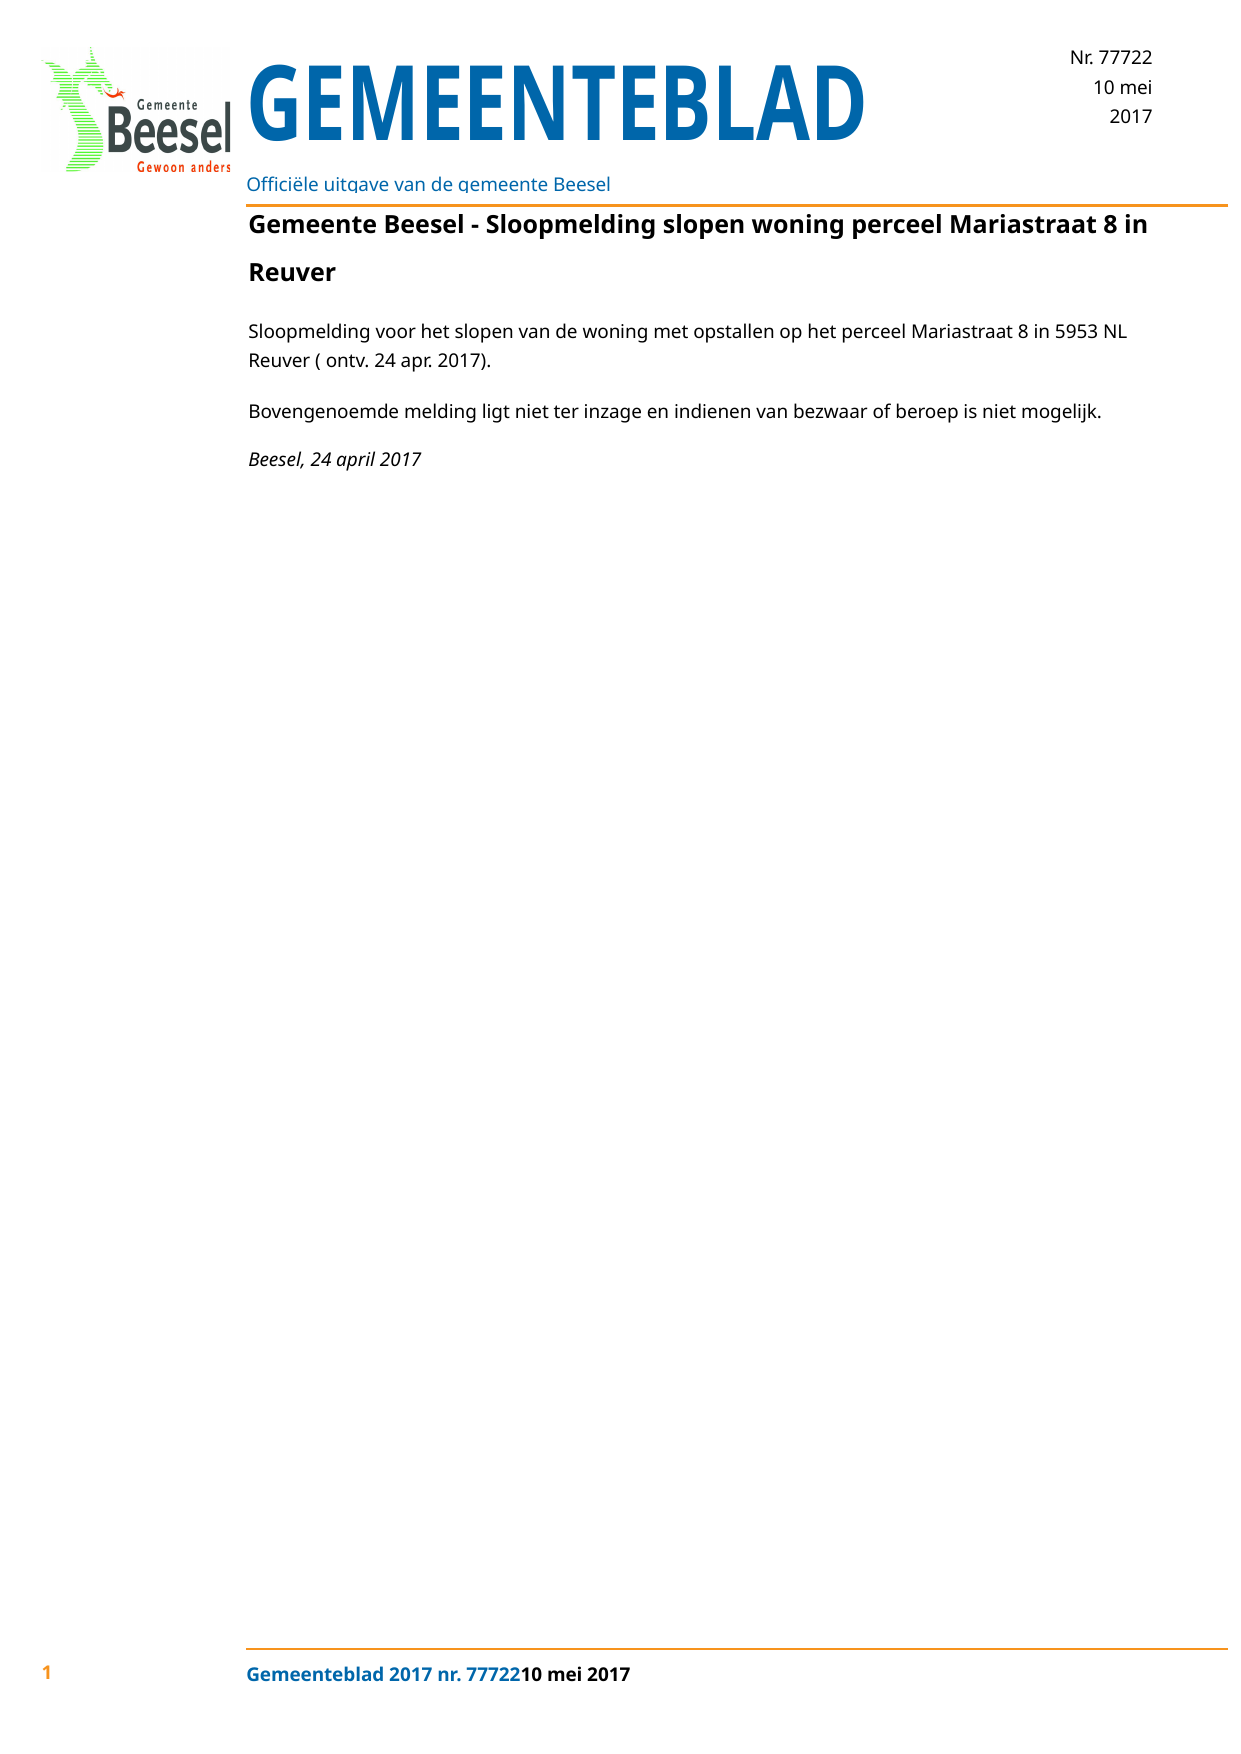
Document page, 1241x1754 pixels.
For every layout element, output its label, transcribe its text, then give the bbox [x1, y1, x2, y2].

text Gemeente Beesel - Sloopmelding slopen woning perceel Mariastraat 8 in Reuver [248, 207, 1152, 288]
picture [41, 47, 231, 172]
text Bovengenoemde melding ligt niet ter inzage en indienen van bezwaar of beroep is niet mogelijk. [248, 398, 1152, 424]
text Beesel, 24 april 2017 [248, 446, 1152, 471]
text Sloopmelding voor het slopen van de woning met opstallen op het perceel Mariastraat 8 in 5953 NL Reuver ( ontv. 24 apr. 2017). [248, 318, 1152, 373]
